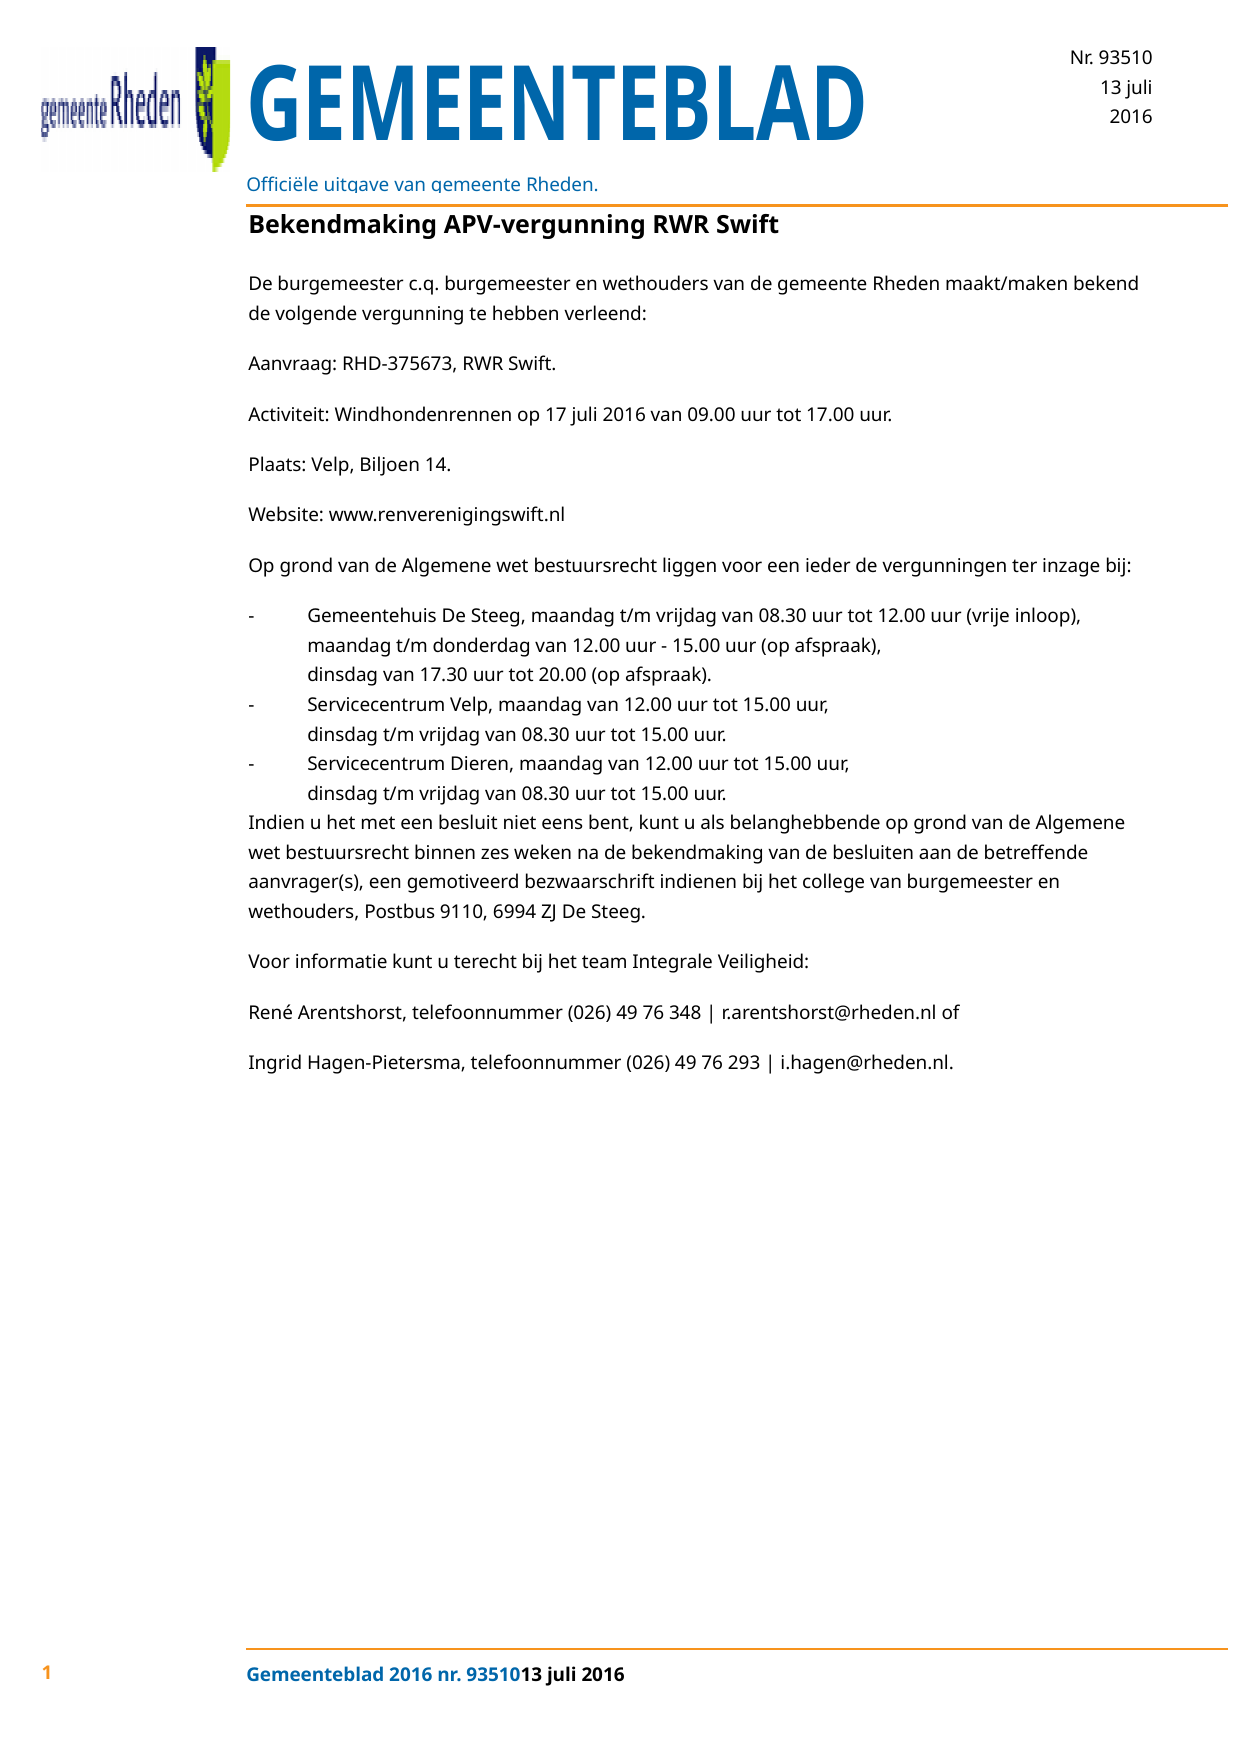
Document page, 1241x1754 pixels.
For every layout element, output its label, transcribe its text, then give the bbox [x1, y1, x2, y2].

picture [41, 47, 231, 172]
text Op grond van de Algemene wet bestuursrecht liggen voor een ieder de vergunningen ter inzage bij: [248, 552, 1152, 578]
list Gemeentehuis De Steeg, maandag t/m vrijdag van 08.30 uur tot 12.00 uur (vrije inloop), [248, 602, 1152, 628]
list Servicecentrum Velp, maandag van 12.00 uur tot 15.00 uur, [248, 691, 1152, 717]
text Plaats: Velp, Biljoen 14. [248, 451, 1152, 477]
text Bekendmaking APV-vergunning RWR Swift [248, 207, 1152, 241]
text Website: www.renverenigingswift.nl [248, 502, 1152, 527]
text Voor informatie kunt u terecht bij het team Integrale Veiligheid: [248, 949, 1152, 974]
text De burgemeester c.q. burgemeester en wethouders van de gemeente Rheden maakt/maken bekend de volgende vergunning te hebben verleend: [248, 270, 1152, 326]
list dinsdag t/m vrijdag van 08.30 uur tot 15.00 uur. [248, 780, 1152, 806]
text Ingrid Hagen-Pietersma, telefoonnummer (026) 49 76 293 | i.hagen@rheden.nl. [248, 1049, 1152, 1075]
text Activiteit: Windhondenrennen op 17 juli 2016 van 09.00 uur tot 17.00 uur. [248, 401, 1152, 426]
text René Arentshorst, telefoonnummer (026) 49 76 348 | r.arentshorst@rheden.nl of [248, 999, 1152, 1025]
list dinsdag van 17.30 uur tot 20.00 (op afspraak). [248, 662, 1152, 687]
list maandag t/m donderdag van 12.00 uur - 15.00 uur (op afspraak), [248, 632, 1152, 658]
text Aanvraag: RHD-375673, RWR Swift. [248, 350, 1152, 376]
text Indien u het met een besluit niet eens bent, kunt u als belanghebbende op grond van de Algemene wet bestuursrecht binnen zes weken na de bekendmaking van de besluiten aan de betreffende aanvrager(s), een gemotiveerd bezwaarschrift indienen bij het college van burgemeester en wethouders, Postbus 9110, 6994 ZJ De Steeg. [248, 809, 1152, 924]
list Servicecentrum Dieren, maandag van 12.00 uur tot 15.00 uur, [248, 750, 1152, 776]
list dinsdag t/m vrijdag van 08.30 uur tot 15.00 uur. [248, 721, 1152, 746]
